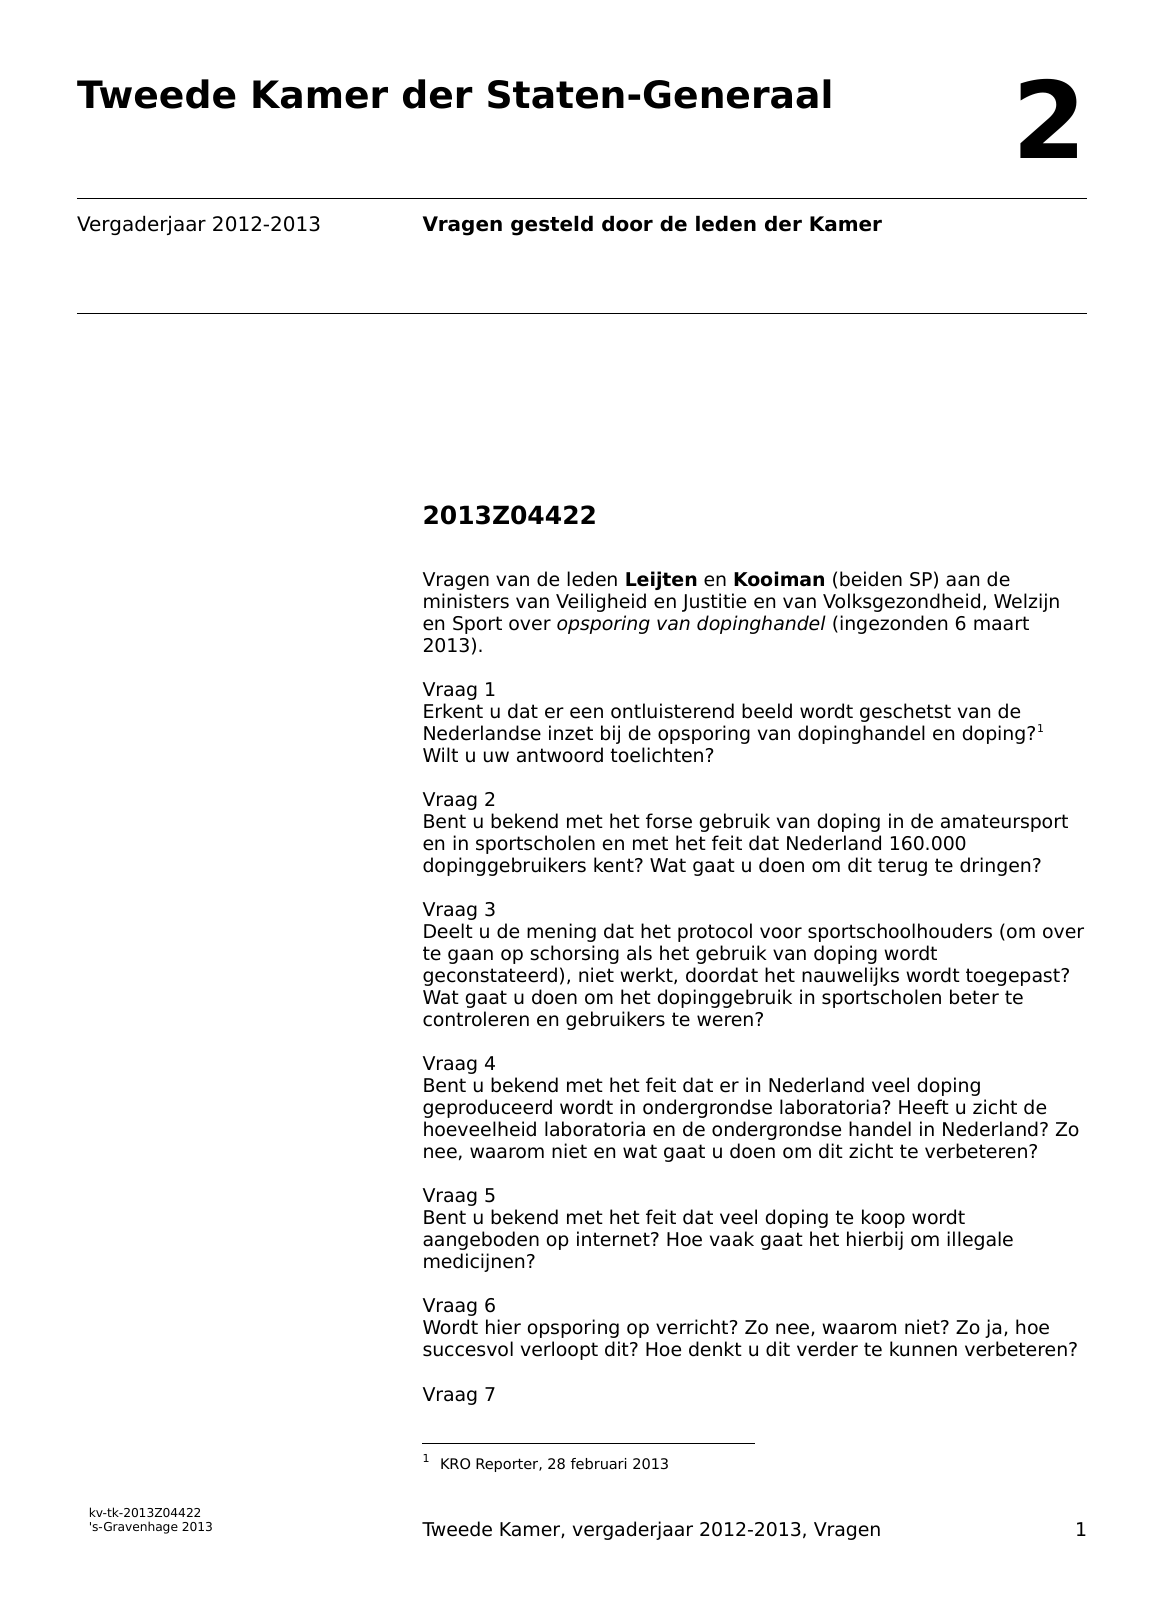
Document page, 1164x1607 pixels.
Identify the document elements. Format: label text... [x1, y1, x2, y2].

text Vraag 6 [422, 1295, 1087, 1317]
text Vraag 1 [422, 679, 1087, 701]
text KRO Reporter, 28 februari 2013 [422, 1452, 1087, 1474]
table_cell Vergaderjaar 2012-2013 [77, 199, 422, 313]
text Vraag 3 [422, 899, 1087, 921]
table_header Tweede Kamer der Staten-Generaal [77, 59, 886, 198]
text Bent u bekend met het feit dat veel doping te koop wordt aangeboden op internet? Hoe vaak gaat het hierbij om illegale medicijnen? [422, 1207, 1087, 1273]
text Erkent u dat er een ontluisterend beeld wordt geschetst van de Nederlandse inzet bij de opsporing van dopinghandel en doping? Wilt u uw antwoord toelichten? [422, 701, 1087, 767]
table_cell Vragen gesteld door de leden der Kamer [422, 199, 1087, 313]
text 's-Gravenhage 2013 [88, 1520, 323, 1534]
table_header 2 [886, 59, 1087, 198]
text Wordt hier opsporing op verricht? Zo nee, waarom niet? Zo ja, hoe succesvol verloopt dit? Hoe denkt u dit verder te kunnen verbeteren? [422, 1317, 1087, 1361]
text kv-tk-2013Z04422 [88, 1506, 323, 1520]
text Vraag 2 [422, 789, 1087, 811]
text Bent u bekend met het forse gebruik van doping in de amateursport en in sportscholen en met het feit dat Nederland 160.000 dopinggebruikers kent? Wat gaat u doen om dit terug te dringen? [422, 811, 1087, 877]
text Vraag 5 [422, 1185, 1087, 1207]
text Bent u bekend met het feit dat er in Nederland veel doping geproduceerd wordt in ondergrondse laboratoria? Heeft u zicht de hoeveelheid laboratoria en de ondergrondse handel in Nederland? Zo nee, waarom niet en wat gaat u doen om dit zicht te verbeteren? [422, 1075, 1087, 1163]
text 2013Z04422 [422, 501, 1087, 531]
text Vragen van de leden Leijten en Kooiman (beiden SP) aan de ministers van Veiligheid en Justitie en van Volksgezondheid, Welzijn en Sport over opsporing van dopinghandel (ingezonden 6 maart 2013). [422, 569, 1087, 657]
text Deelt u de mening dat het protocol voor sportschoolhouders (om over te gaan op schorsing als het gebruik van doping wordt geconstateerd), niet werkt, doordat het nauwelijks wordt toegepast? Wat gaat u doen om het dopinggebruik in sportscholen beter te controleren en gebruikers te weren? [422, 921, 1087, 1031]
text Vraag 7 [422, 1383, 1087, 1405]
text Vraag 4 [422, 1053, 1087, 1075]
